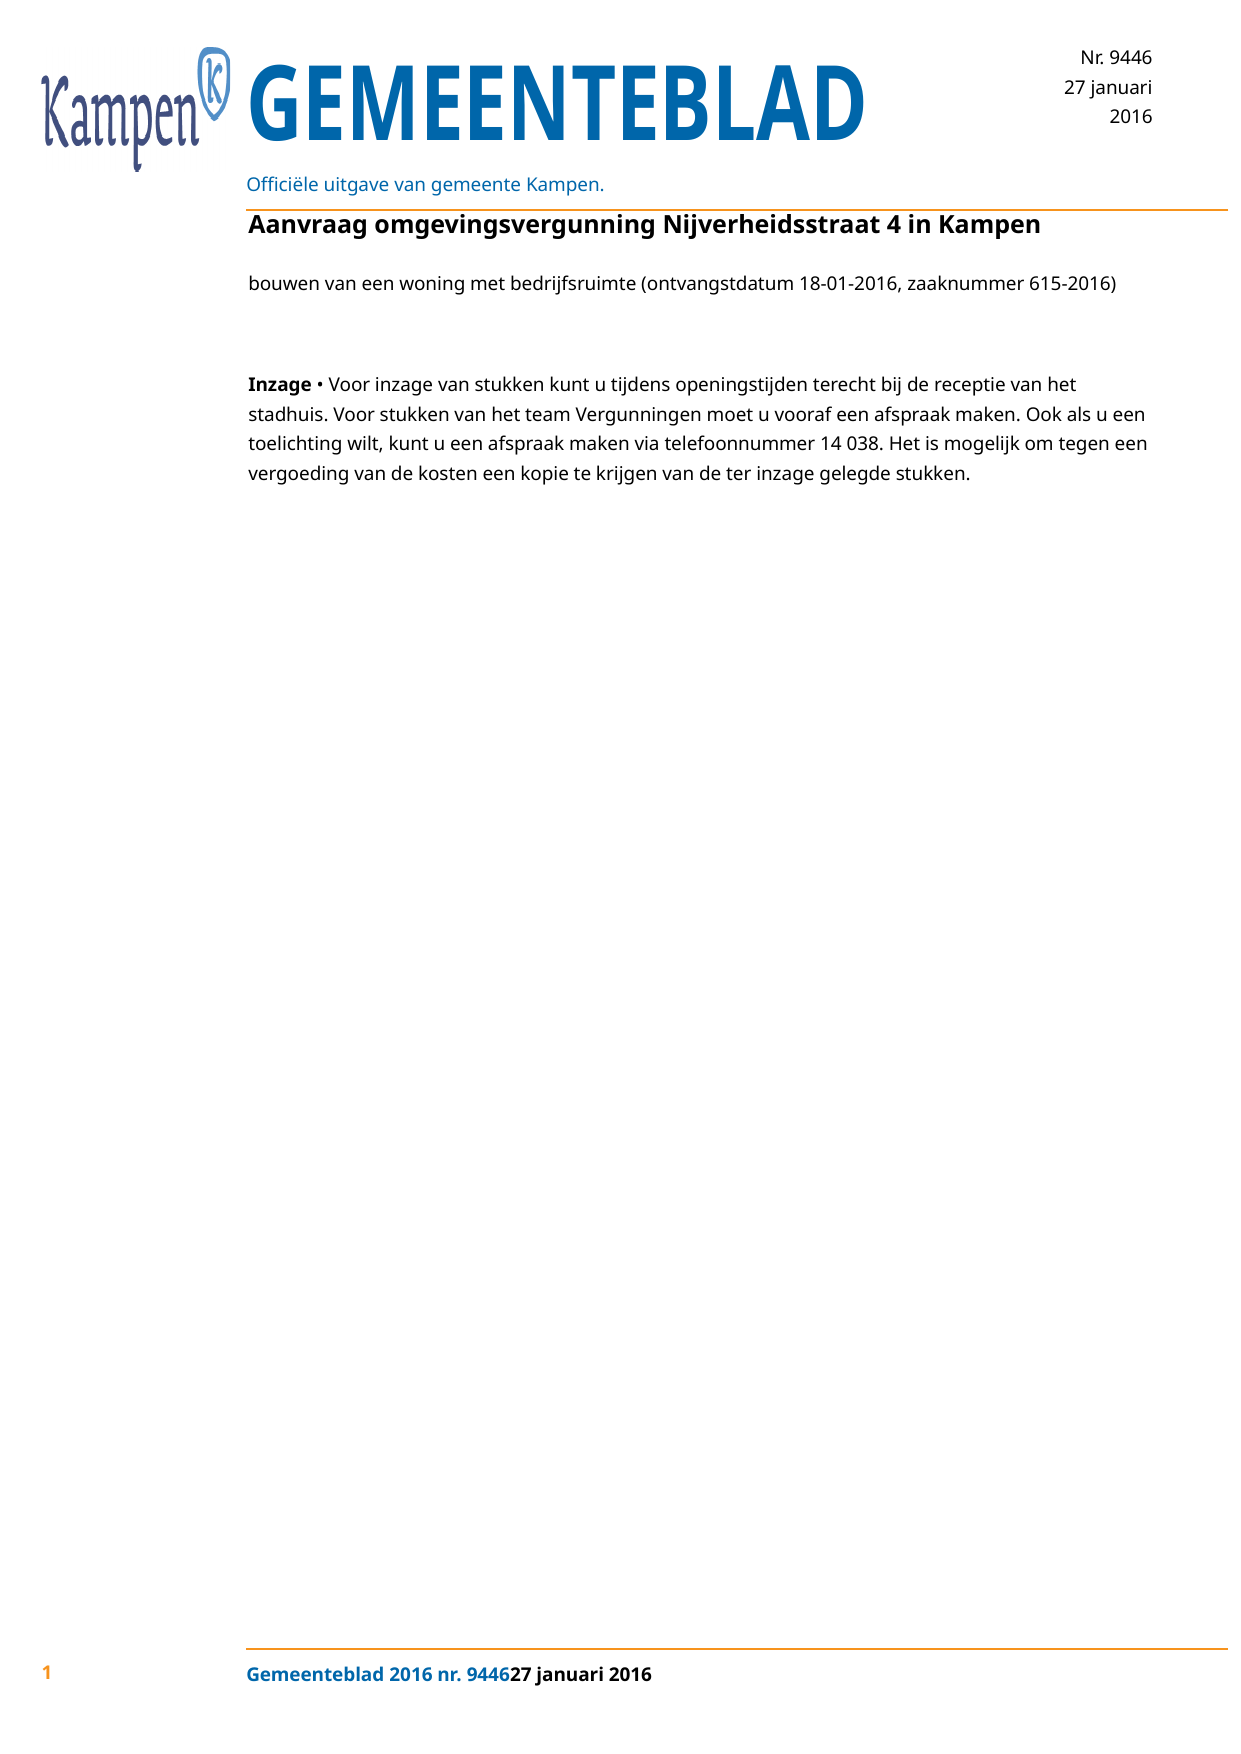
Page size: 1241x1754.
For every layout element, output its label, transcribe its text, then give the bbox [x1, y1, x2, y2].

text bouwen van een woning met bedrijfsruimte (ontvangstdatum 18-01-2016, zaaknummer 615-2016) [248, 270, 1152, 296]
text Aanvraag omgevingsvergunning Nijverheidsstraat 4 in Kampen [248, 211, 1152, 241]
picture [41, 47, 231, 172]
text Inzage • Voor inzage van stukken kunt u tijdens openingstijden terecht bij de receptie van het stadhuis. Voor stukken van het team Vergunningen moet u vooraf een afspraak maken. Ook als u een toelichting wilt, kunt u een afspraak maken via telefoonnummer 14 038. Het is mogelijk om tegen een vergoeding van de kosten een kopie te krijgen van de ter inzage gelegde stukken. [248, 371, 1152, 486]
